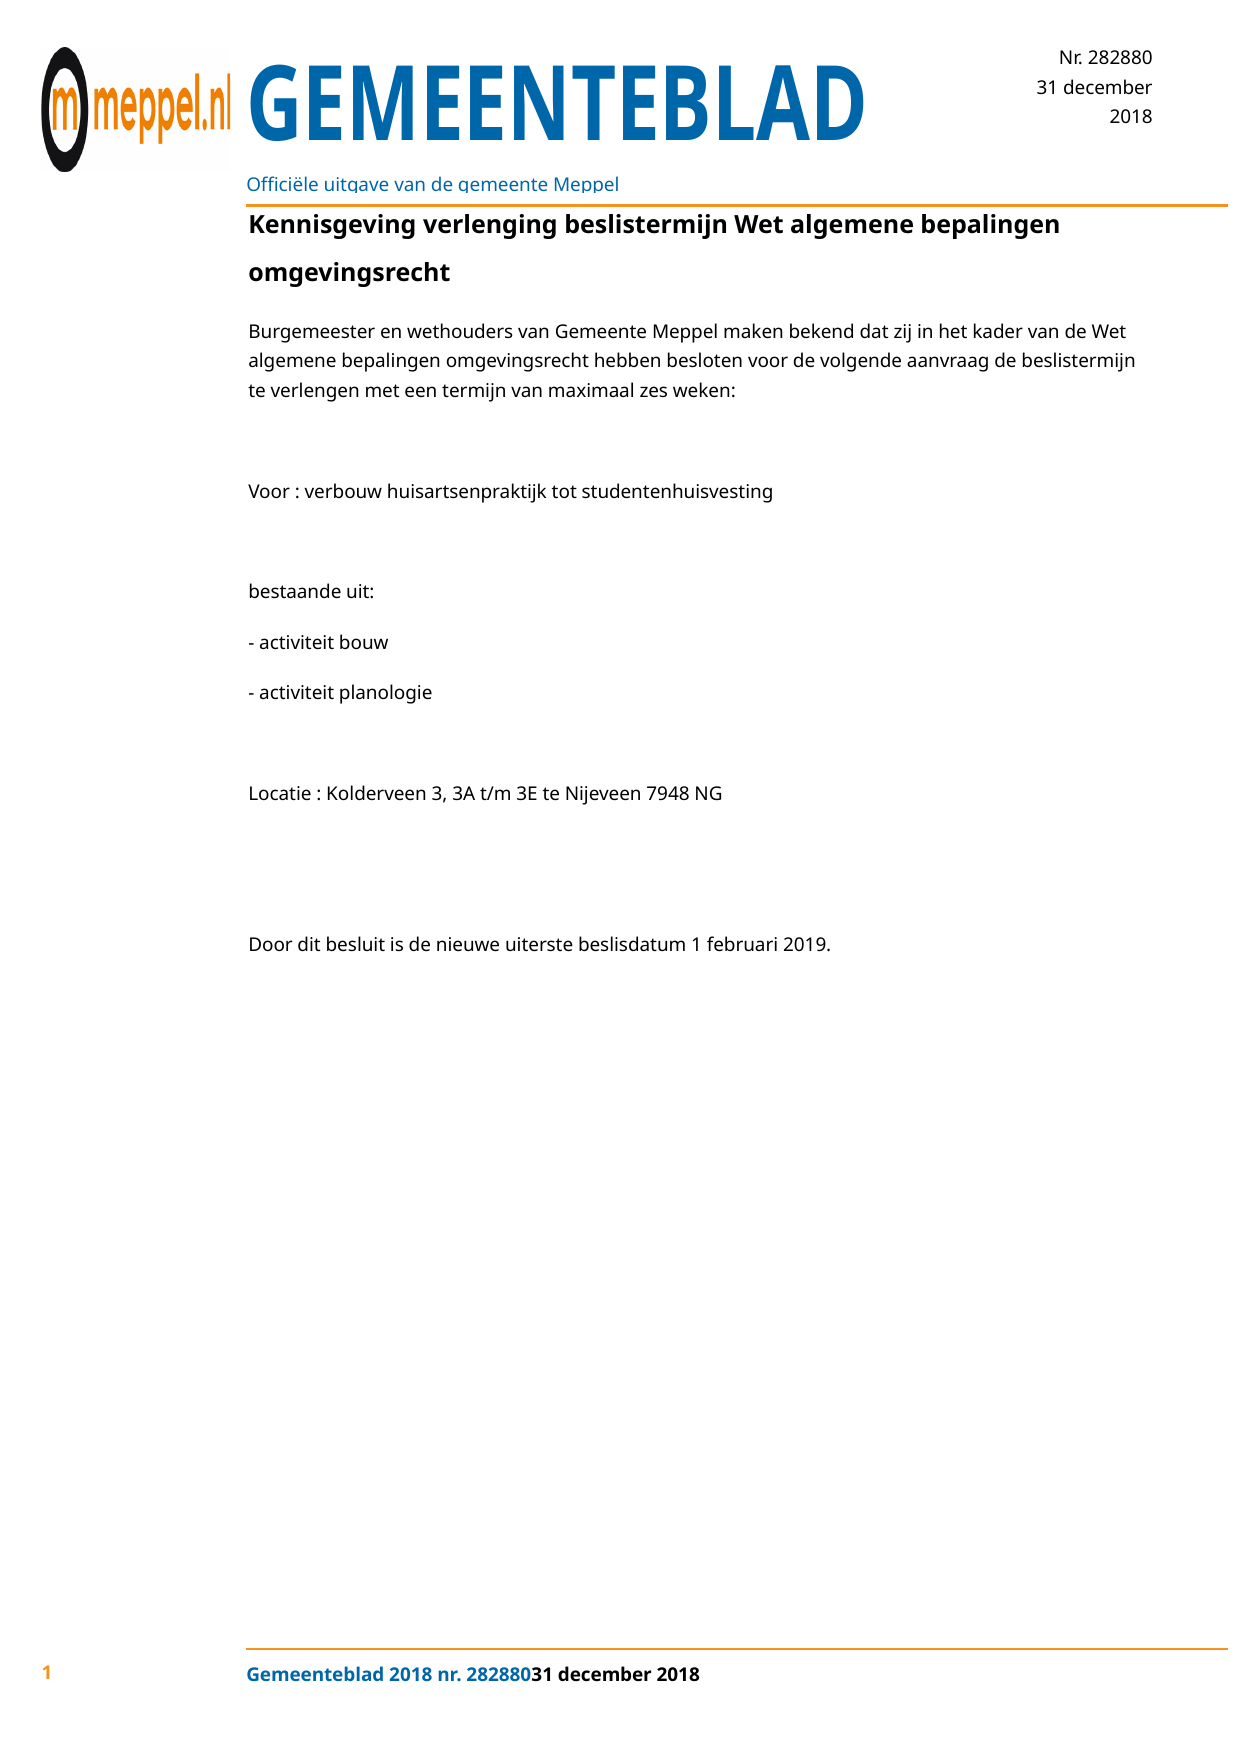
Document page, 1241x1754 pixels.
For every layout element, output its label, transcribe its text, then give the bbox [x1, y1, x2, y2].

text bestaande uit: [248, 579, 1152, 604]
text Burgemeester en wethouders van Gemeente Meppel maken bekend dat zij in het kader van de Wet algemene bepalingen omgevingsrecht hebben besloten voor de volgende aanvraag de beslistermijn te verlengen met een termijn van maximaal zes weken: [248, 318, 1152, 403]
text Locatie : Kolderveen 3, 3A t/m 3E te Nijeveen 7948 NG [248, 780, 1152, 806]
text Kennisgeving verlenging beslistermijn Wet algemene bepalingen omgevingsrecht [248, 207, 1152, 288]
text Door dit besluit is de nieuwe uiterste beslisdatum 1 februari 2019. [248, 932, 1152, 957]
picture [41, 47, 231, 172]
text - activiteit planologie [248, 679, 1152, 705]
text Voor : verbouw huisartsenpraktijk tot studentenhuisvesting [248, 478, 1152, 504]
text - activiteit bouw [248, 629, 1152, 655]
